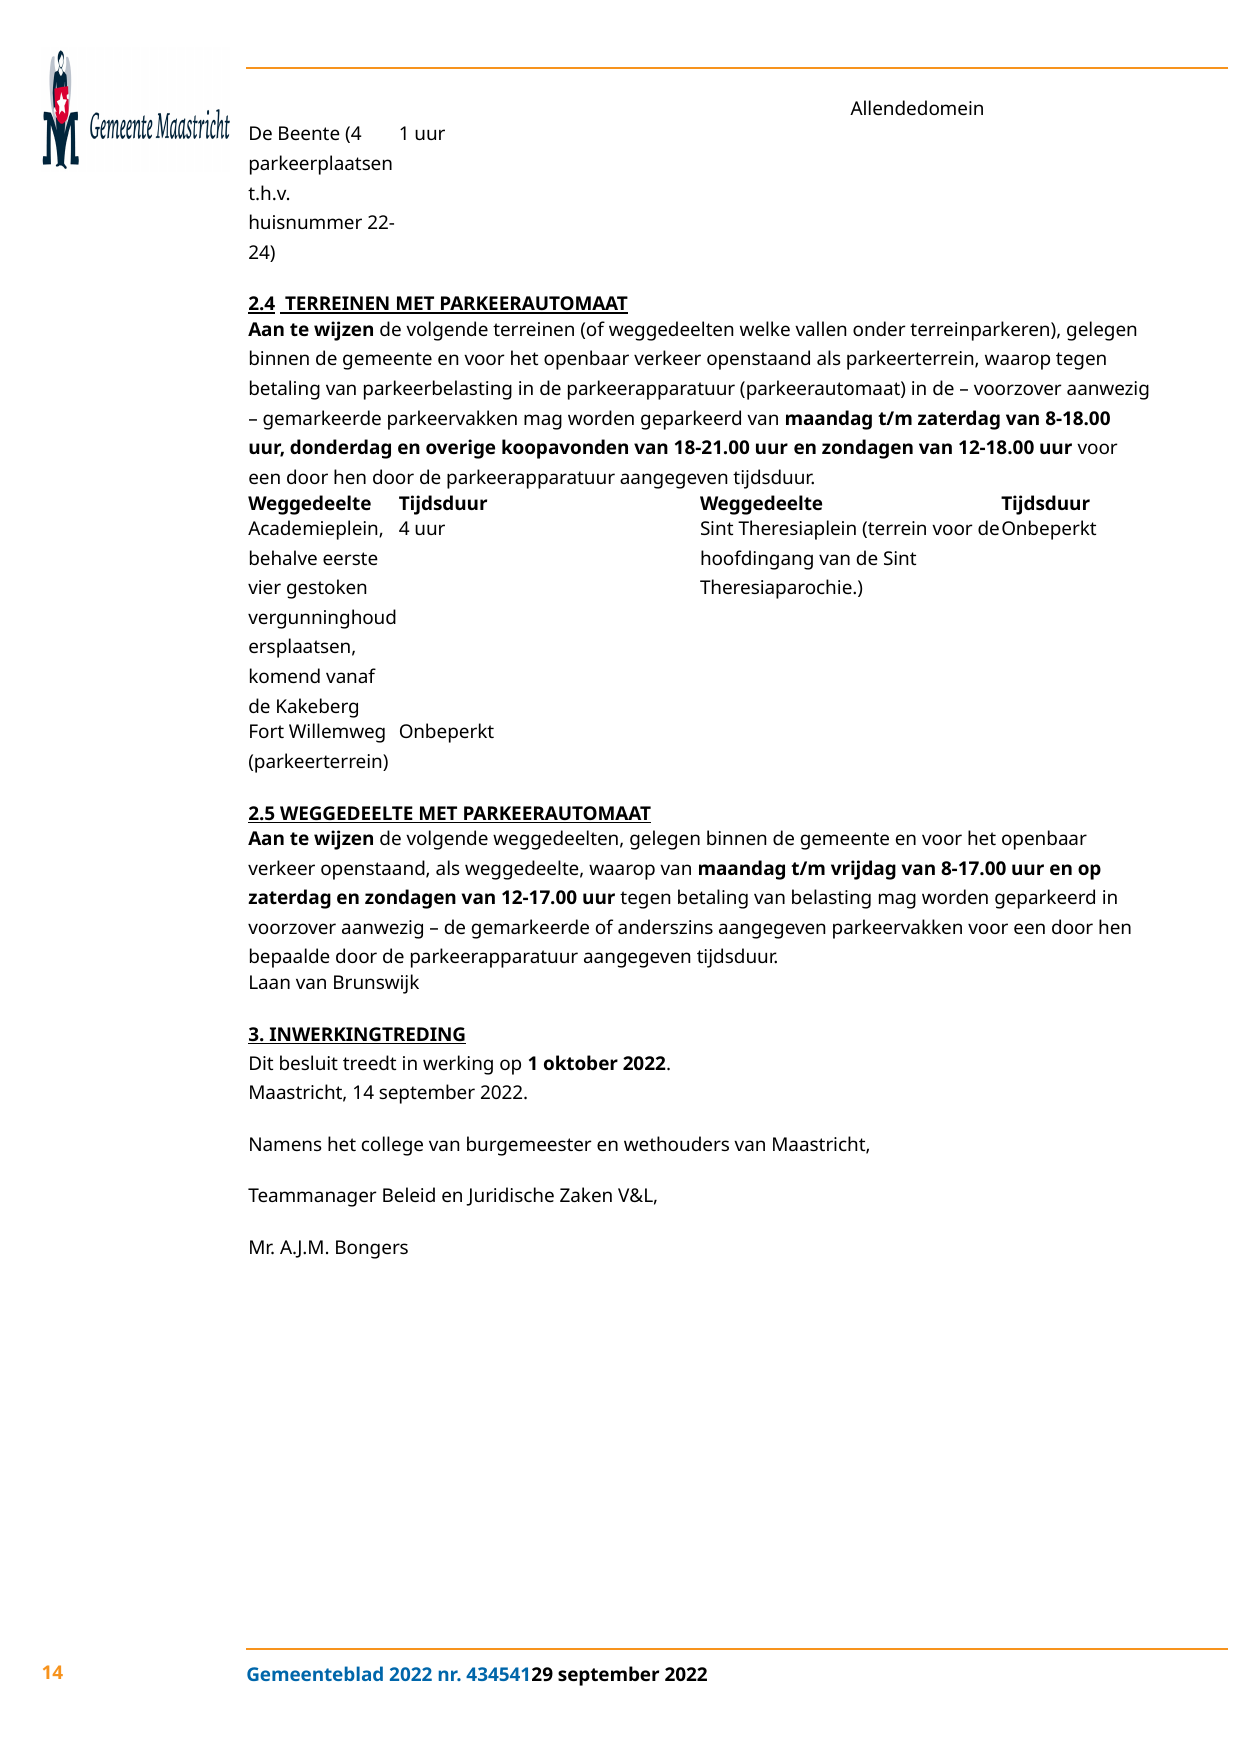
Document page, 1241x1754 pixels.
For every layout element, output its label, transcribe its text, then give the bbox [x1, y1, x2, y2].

table_cell Laan van Brunswijk [248, 970, 1152, 995]
table_cell 2.5 WEGGEDEELTE MET PARKEERAUTOMAAT [248, 800, 1152, 825]
table_cell Onbeperkt [1001, 515, 1152, 719]
table_cell Academieplein, behalve eerste vier gestoken vergunninghoudersplaatsen, komend vanaf de Kakeberg [248, 515, 398, 719]
table_cell 3. INWERKINGTREDING Dit besluit treedt in werking op 1 oktober 2022. [248, 1021, 1152, 1076]
table_cell [399, 95, 850, 121]
text Mr. A.J.M. Bongers [248, 1234, 1152, 1259]
table_cell Weggedeelte [700, 490, 1001, 515]
table_cell Weggedeelte [248, 490, 398, 515]
table_cell Tijdsduur [399, 490, 700, 515]
table_cell [248, 995, 1152, 1021]
table_cell [1001, 719, 1152, 774]
text Teammanager Beleid en Juridische Zaken V&L, [248, 1182, 1152, 1208]
table_cell Sint Theresiaplein (terrein voor de hoofdingang van de Sint Theresiaparochie.) [700, 515, 1001, 719]
table_cell 1 uur [399, 121, 850, 264]
table_cell [1001, 121, 1152, 264]
table_cell [850, 121, 1001, 264]
text Namens het college van burgemeester en wethouders van Maastricht, [248, 1131, 1152, 1157]
text Maastricht, 14 september 2022. [248, 1079, 1152, 1105]
table_cell 2.4 TERREINEN MET PARKEERAUTOMAAT [248, 290, 1152, 316]
table_cell [248, 265, 1152, 290]
picture [41, 47, 231, 172]
table_cell [248, 774, 1152, 800]
table_cell Tijdsduur [1001, 490, 1152, 515]
table_cell [248, 95, 398, 121]
table_cell 4 uur [399, 515, 700, 719]
table_cell [1001, 95, 1152, 121]
table_cell De Beente (4 parkeerplaatsen t.h.v. huisnummer 22-24) [248, 121, 398, 264]
table_cell Allendedomein [850, 95, 1001, 121]
table_cell Onbeperkt [399, 719, 700, 774]
table_cell Aan te wijzen de volgende terreinen (of weggedeelten welke vallen onder terreinparkeren), gelegen binnen de gemeente en voor het openbaar verkeer openstaand als parkeerterrein, waarop tegen betaling van parkeerbelasting in de parkeerapparatuur (parkeerautomaat) in de – voorzover aanwezig – gemarkeerde parkeervakken mag worden geparkeerd van maandag t/m zaterdag van 8-18.00 uur, donderdag en overige koopavonden van 18-21.00 uur en zondagen van 12-18.00 uur voor een door hen door de parkeerapparatuur aangegeven tijdsduur. [248, 316, 1152, 490]
table_cell Aan te wijzen de volgende weggedeelten, gelegen binnen de gemeente en voor het openbaar verkeer openstaand, als weggedeelte, waarop van maandag t/m vrijdag van 8-17.00 uur en op zaterdag en zondagen van 12-17.00 uur tegen betaling van belasting mag worden geparkeerd in voorzover aanwezig – de gemarkeerde of anderszins aangegeven parkeervakken voor een door hen bepaalde door de parkeerapparatuur aangegeven tijdsduur. [248, 825, 1152, 969]
table_cell Fort Willemweg (parkeerterrein) [248, 719, 398, 774]
table_cell [700, 719, 1001, 774]
